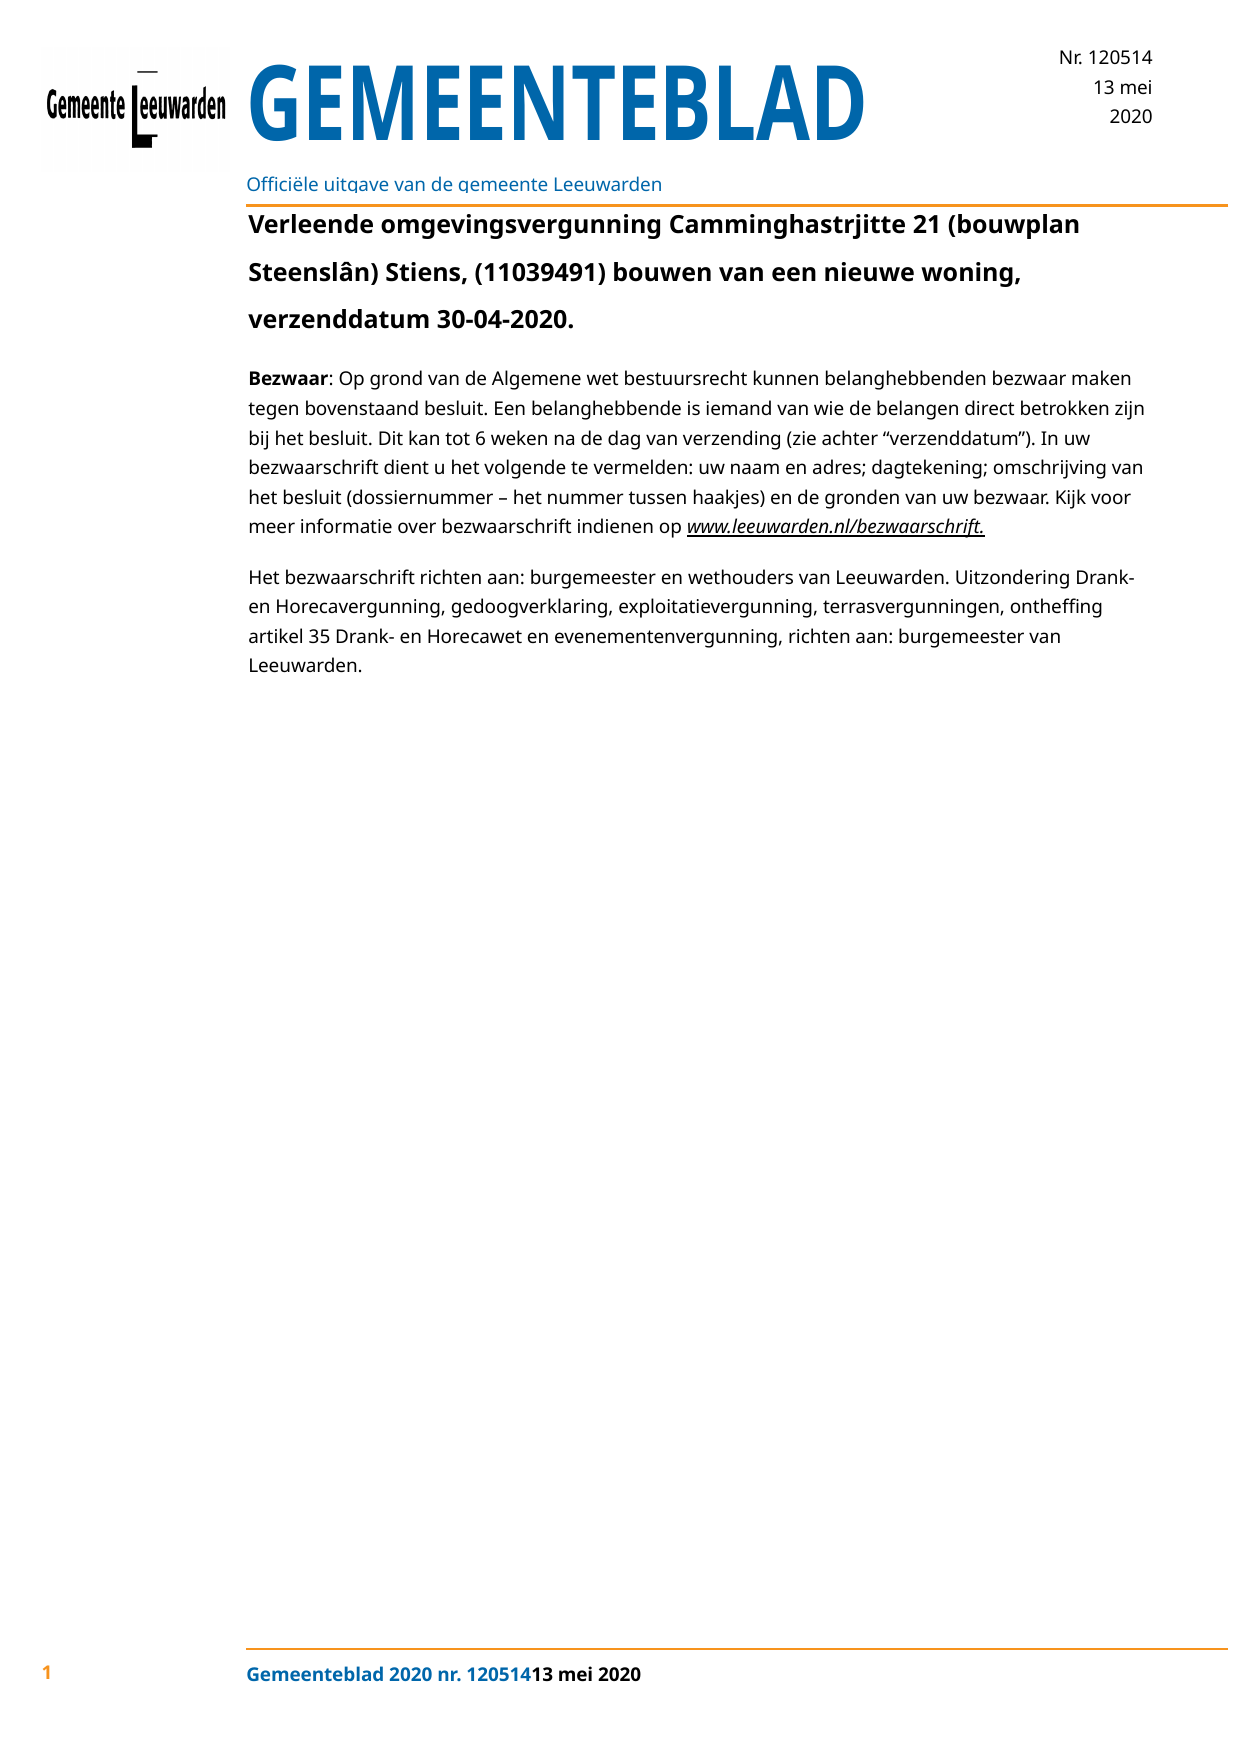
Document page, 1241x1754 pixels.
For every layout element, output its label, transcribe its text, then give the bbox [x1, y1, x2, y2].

text Het bezwaarschrift richten aan: burgemeester en wethouders van Leeuwarden. Uitzondering Drank- en Horecavergunning, gedoogverklaring, exploitatievergunning, terrasvergunningen, ontheffing artikel 35 Drank- en Horecawet en evenementenvergunning, richten aan: burgemeester van Leeuwarden. [248, 564, 1152, 678]
text Bezwaar: Op grond van de Algemene wet bestuursrecht kunnen belanghebbenden bezwaar maken tegen bovenstaand besluit. Een belanghebbende is iemand van wie de belangen direct betrokken zijn bij het besluit. Dit kan tot 6 weken na de dag van verzending (zie achter “verzenddatum”). In uw bezwaarschrift dient u het volgende te vermelden: uw naam en adres; dagtekening; omschrijving van het besluit (dossiernummer – het nummer tussen haakjes) en de gronden van uw bezwaar. Kijk voor meer informatie over bezwaarschrift indienen op www.leeuwarden.nl/bezwaarschrift. [248, 366, 1152, 539]
picture [41, 47, 231, 172]
text Verleende omgevingsvergunning Camminghastrjitte 21 (bouwplan Steenslân) Stiens, (11039491) bouwen van een nieuwe woning, verzenddatum 30-04-2020. [248, 207, 1152, 336]
